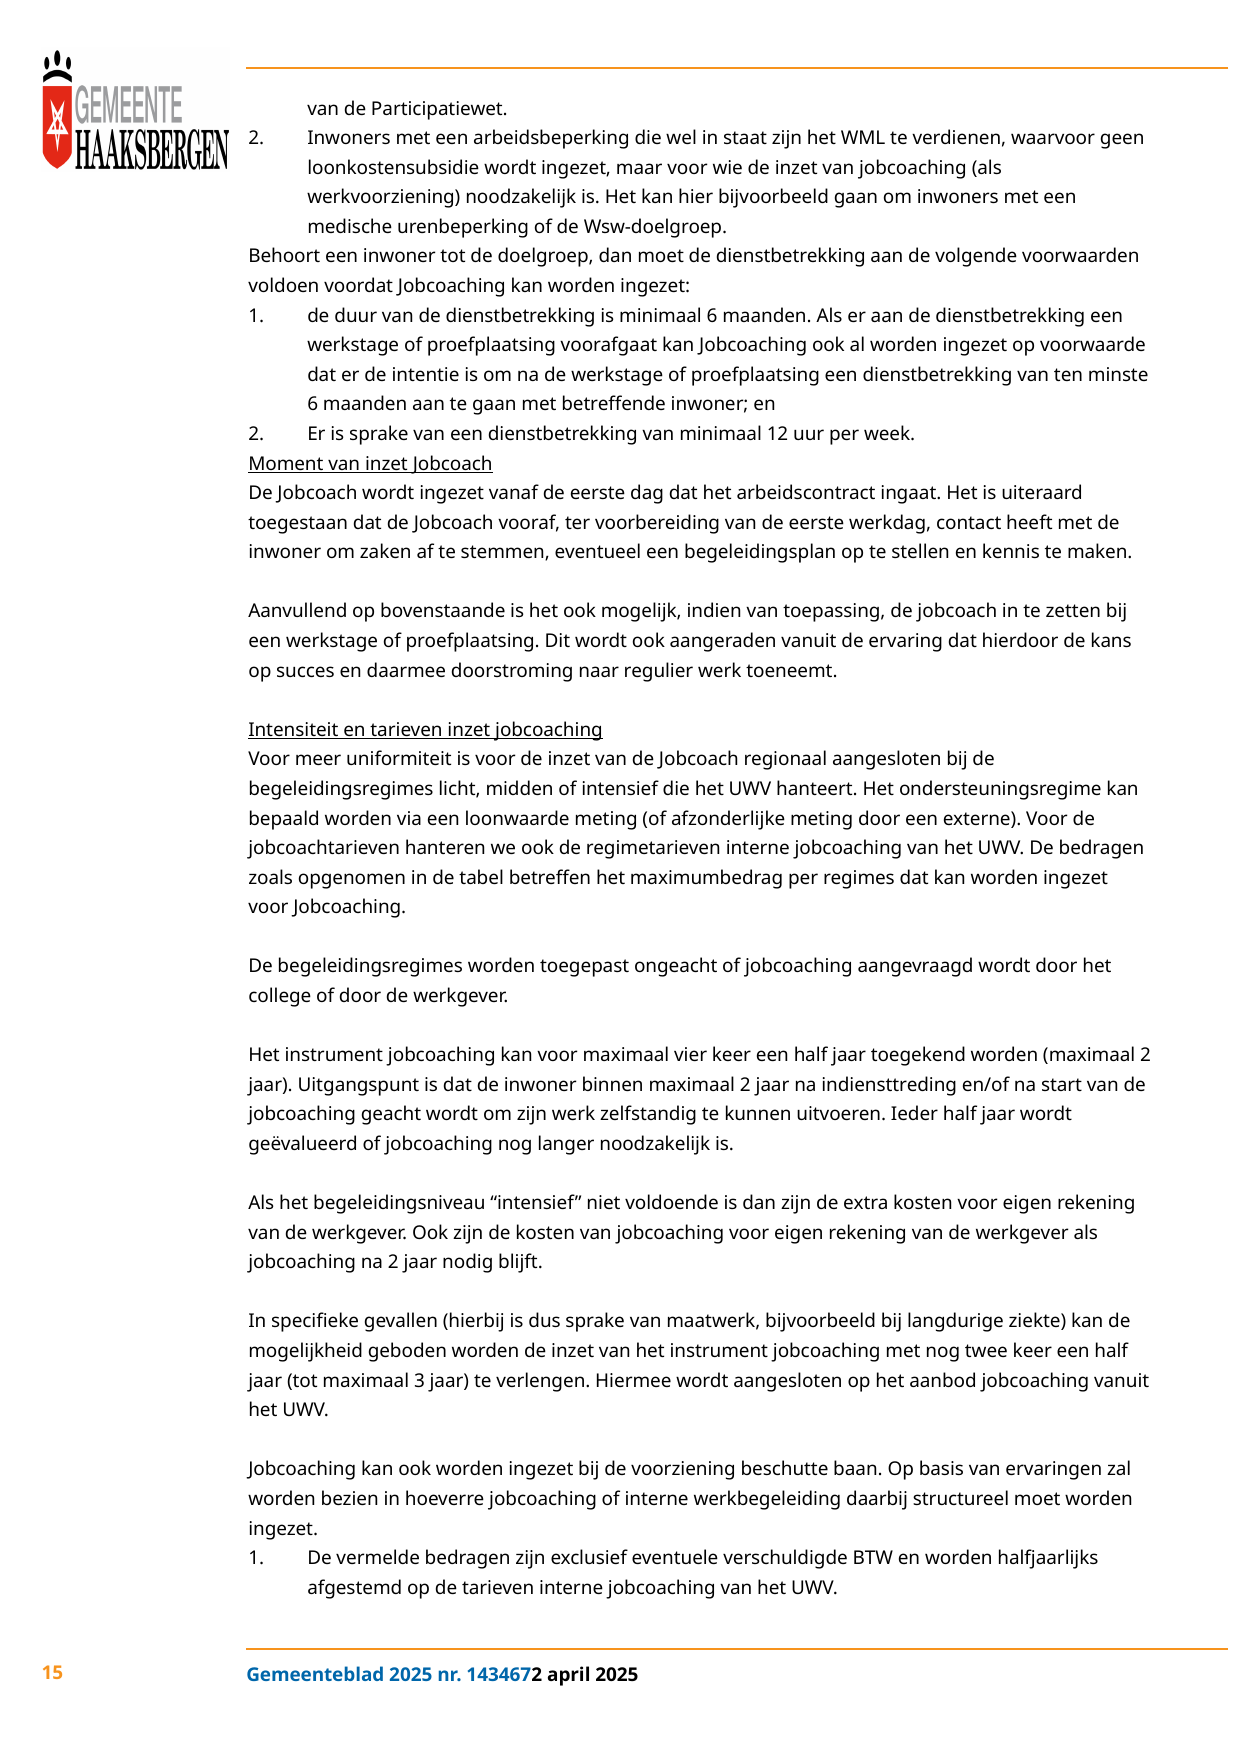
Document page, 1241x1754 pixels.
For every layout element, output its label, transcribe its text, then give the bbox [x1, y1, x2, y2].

picture [41, 47, 231, 172]
text Behoort een inwoner tot de doelgroep, dan moet de dienstbetrekking aan de volgende voorwaarden voldoen voordat Jobcoaching kan worden ingezet: [248, 243, 1152, 298]
text Als het begeleidingsniveau “intensief” niet voldoende is dan zijn de extra kosten voor eigen rekening van de werkgever. Ook zijn de kosten van jobcoaching voor eigen rekening van de werkgever als jobcoaching na 2 jaar nodig blijft. [248, 1189, 1152, 1274]
text Jobcoaching kan ook worden ingezet bij de voorziening beschutte baan. Op basis van ervaringen zal worden bezien in hoeverre jobcoaching of interne werkbegeleiding daarbij structureel moet worden ingezet. [248, 1456, 1152, 1541]
text Voor meer uniformiteit is voor de inzet van de Jobcoach regionaal aangesloten bij de begeleidingsregimes licht, midden of intensief die het UWV hanteert. Het ondersteuningsregime kan bepaald worden via een loonwaarde meting (of afzonderlijke meting door een externe). Voor de jobcoachtarieven hanteren we ook de regimetarieven interne jobcoaching van het UWV. De bedragen zoals opgenomen in de tabel betreffen het maximumbedrag per regimes dat kan worden ingezet voor Jobcoaching. [248, 746, 1152, 919]
text Moment van inzet Jobcoach [248, 450, 1152, 476]
text Intensiteit en tarieven inzet jobcoaching [248, 716, 1152, 742]
list Er is sprake van een dienstbetrekking van minimaal 12 uur per week. [248, 420, 1152, 446]
list van de Participatiewet. [248, 95, 1152, 121]
list De vermelde bedragen zijn exclusief eventuele verschuldigde BTW en worden halfjaarlijks afgestemd op de tarieven interne jobcoaching van het UWV. [248, 1544, 1152, 1600]
text De Jobcoach wordt ingezet vanaf de eerste dag dat het arbeidscontract ingaat. Het is uiteraard toegestaan dat de Jobcoach vooraf, ter voorbereiding van de eerste werkdag, contact heeft met de inwoner om zaken af te stemmen, eventueel een begeleidingsplan op te stellen en kennis te maken. [248, 479, 1152, 564]
text In specifieke gevallen (hierbij is dus sprake van maatwerk, bijvoorbeeld bij langdurige ziekte) kan de mogelijkheid geboden worden de inzet van het instrument jobcoaching met nog twee keer een half jaar (tot maximaal 3 jaar) te verlengen. Hiermee wordt aangesloten op het aanbod jobcoaching vanuit het UWV. [248, 1308, 1152, 1422]
text Het instrument jobcoaching kan voor maximaal vier keer een half jaar toegekend worden (maximaal 2 jaar). Uitgangspunt is dat de inwoner binnen maximaal 2 jaar na indiensttreding en/of na start van de jobcoaching geacht wordt om zijn werk zelfstandig te kunnen uitvoeren. Ieder half jaar wordt geëvalueerd of jobcoaching nog langer noodzakelijk is. [248, 1041, 1152, 1156]
list de duur van de dienstbetrekking is minimaal 6 maanden. Als er aan de dienstbetrekking een werkstage of proefplaatsing voorafgaat kan Jobcoaching ook al worden ingezet op voorwaarde dat er de intentie is om na de werkstage of proefplaatsing een dienstbetrekking van ten minste 6 maanden aan te gaan met betreffende inwoner; en [248, 302, 1152, 416]
text De begeleidingsregimes worden toegepast ongeacht of jobcoaching aangevraagd wordt door het college of door de werkgever. [248, 953, 1152, 1008]
text Aanvullend op bovenstaande is het ook mogelijk, indien van toepassing, de jobcoach in te zetten bij een werkstage of proefplaatsing. Dit wordt ook aangeraden vanuit de ervaring dat hierdoor de kans op succes en daarmee doorstroming naar regulier werk toeneemt. [248, 598, 1152, 683]
list Inwoners met een arbeidsbeperking die wel in staat zijn het WML te verdienen, waarvoor geen loonkostensubsidie wordt ingezet, maar voor wie de inzet van jobcoaching (als werkvoorziening) noodzakelijk is. Het kan hier bijvoorbeeld gaan om inwoners met een medische urenbeperking of de Wsw-doelgroep. [248, 124, 1152, 239]
